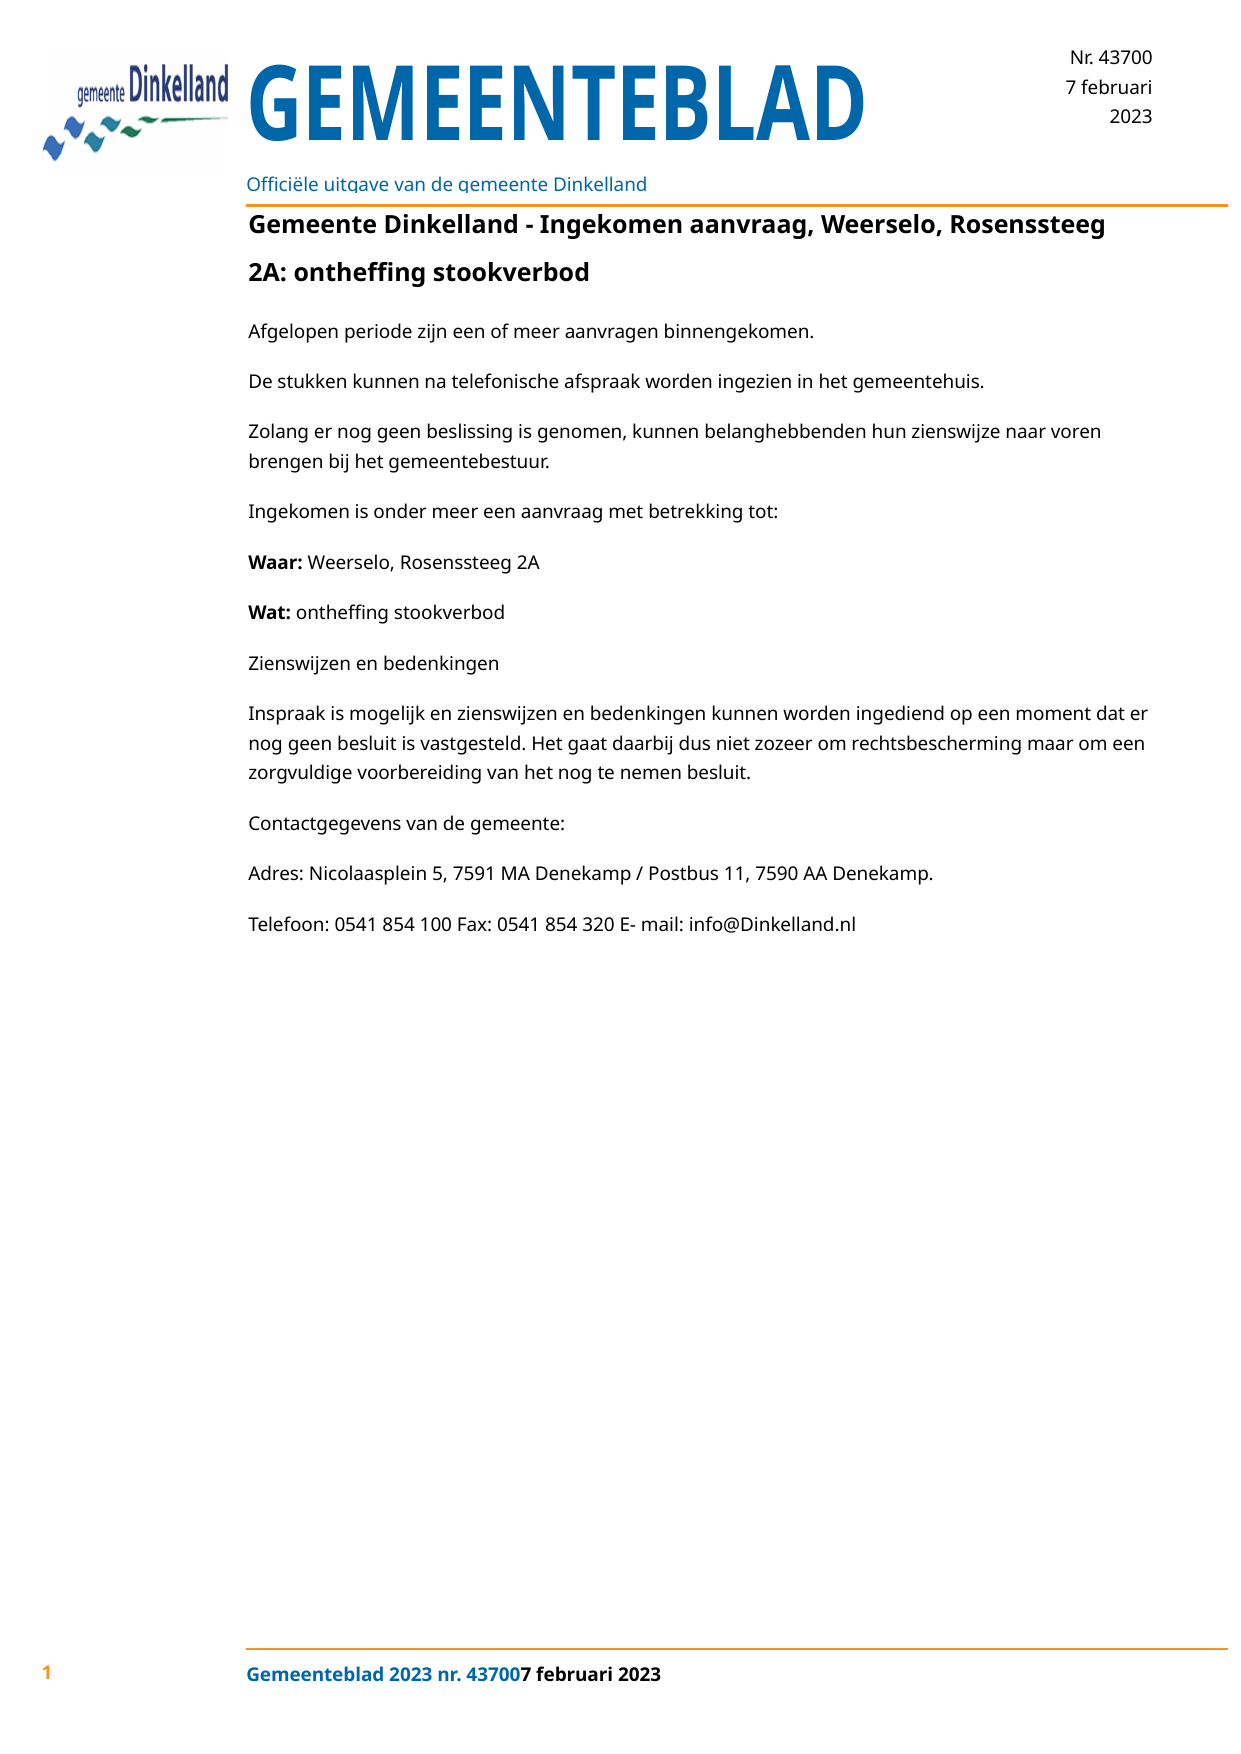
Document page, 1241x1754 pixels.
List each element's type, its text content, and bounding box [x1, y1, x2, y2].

text Inspraak is mogelijk en zienswijzen en bedenkingen kunnen worden ingediend op een moment dat er nog geen besluit is vastgesteld. Het gaat daarbij dus niet zozeer om rechtsbescherming maar om een zorgvuldige voorbereiding van het nog te nemen besluit. [248, 700, 1152, 785]
text Telefoon: 0541 854 100 Fax: 0541 854 320 E- mail: info@Dinkelland.nl [248, 911, 1152, 937]
text Gemeente Dinkelland - Ingekomen aanvraag, Weerselo, Rosenssteeg 2A: ontheffing stookverbod [248, 207, 1152, 288]
picture [41, 47, 231, 172]
text Adres: Nicolaasplein 5, 7591 MA Denekamp / Postbus 11, 7590 AA Denekamp. [248, 860, 1152, 886]
text Contactgegevens van de gemeente: [248, 810, 1152, 836]
text Waar: Weerselo, Rosenssteeg 2A [248, 549, 1152, 575]
text Wat: ontheffing stookverbod [248, 599, 1152, 625]
text Zienswijzen en bedenkingen [248, 650, 1152, 676]
text Ingekomen is onder meer een aanvraag met betrekking tot: [248, 499, 1152, 524]
text De stukken kunnen na telefonische afspraak worden ingezien in het gemeentehuis. [248, 368, 1152, 394]
text Afgelopen periode zijn een of meer aanvragen binnengekomen. [248, 318, 1152, 344]
text Zolang er nog geen beslissing is genomen, kunnen belanghebbenden hun zienswijze naar voren brengen bij het gemeentebestuur. [248, 419, 1152, 474]
